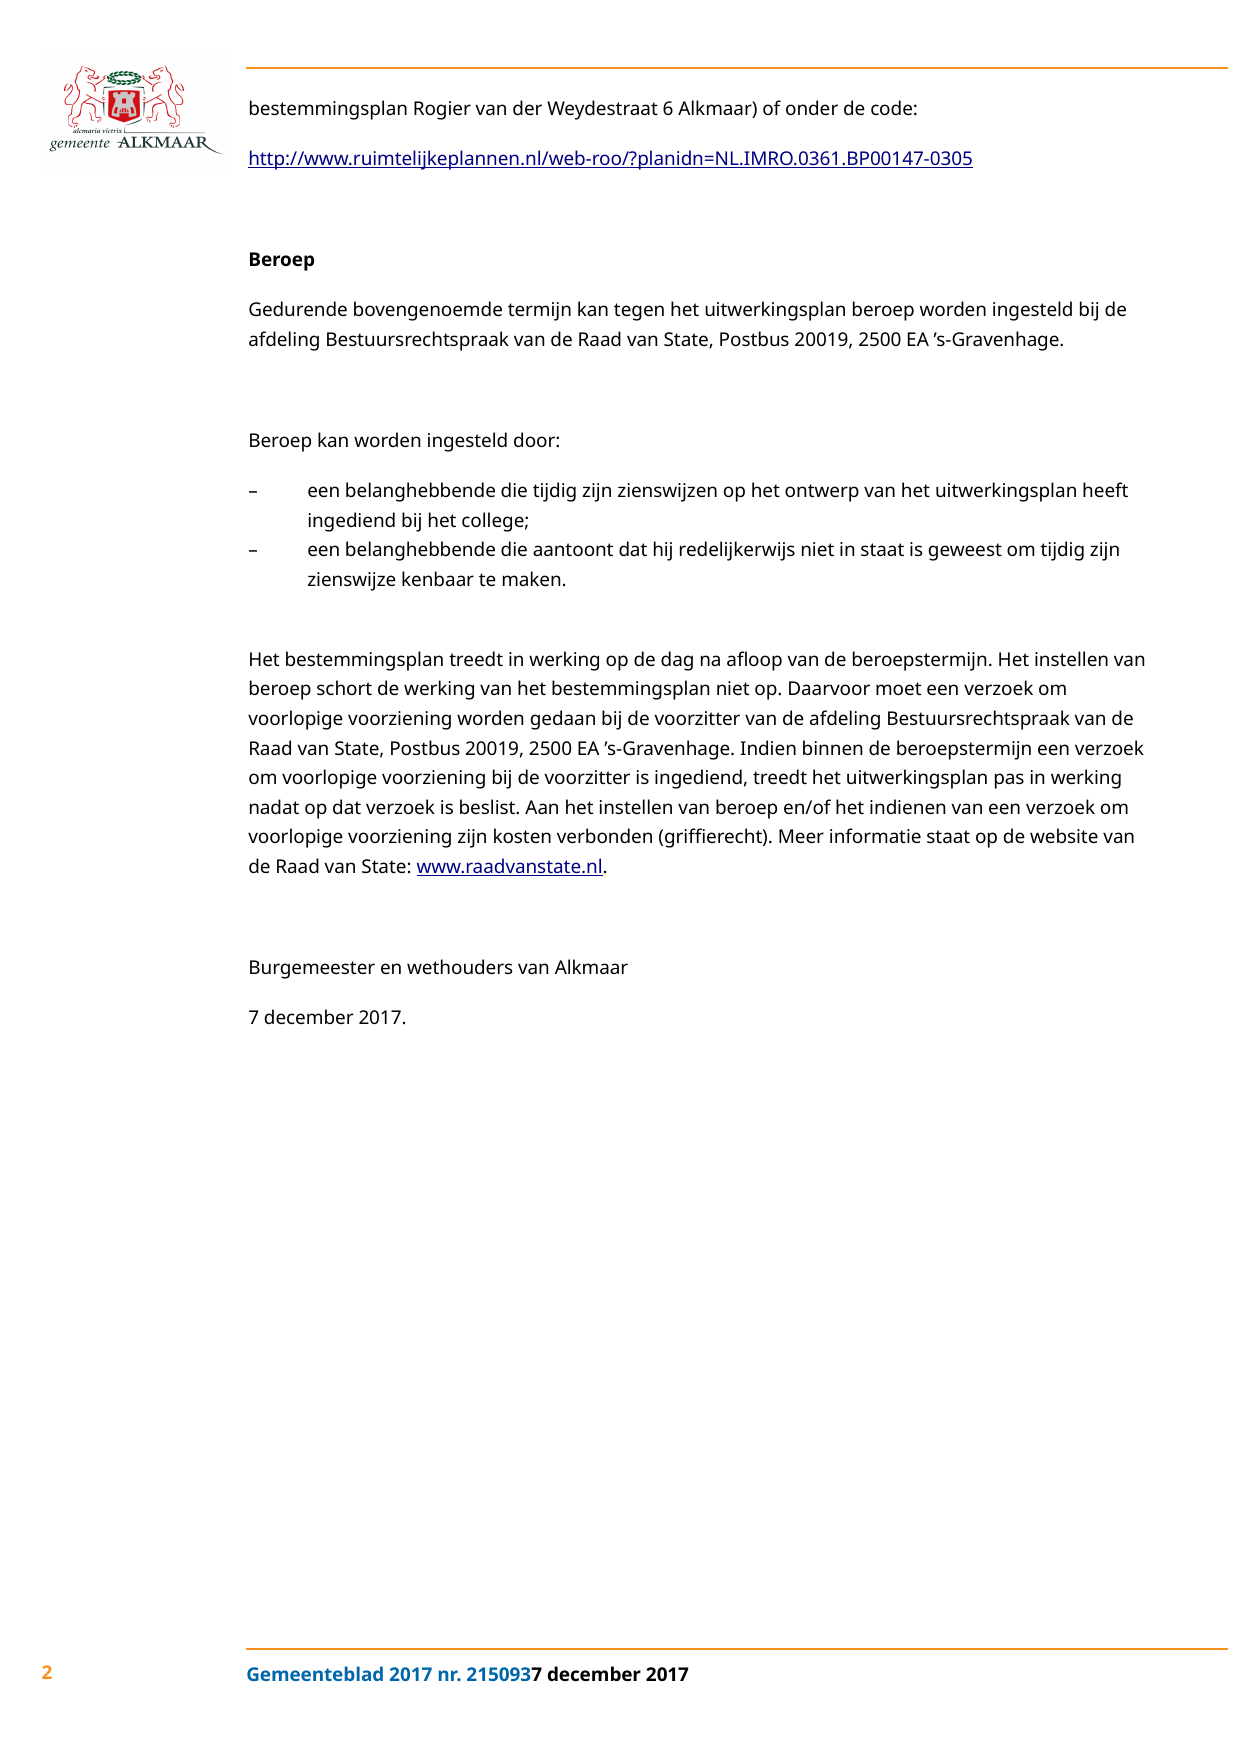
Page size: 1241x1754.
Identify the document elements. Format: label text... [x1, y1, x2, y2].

list een belanghebbende die tijdig zijn zienswijzen op het ontwerp van het uitwerkingsplan heeft ingediend bij het college; [248, 477, 1152, 533]
picture [41, 47, 231, 172]
text 7 december 2017. [248, 1004, 1152, 1030]
text Burgemeester en wethouders van Alkmaar [248, 954, 1152, 980]
text Beroep kan worden ingesteld door: [248, 427, 1152, 453]
text Beroep [248, 246, 1152, 272]
text http://www.ruimtelijkeplannen.nl/web-roo/?planidn=NL.IMRO.0361.BP00147-0305 [248, 145, 1152, 171]
list een belanghebbende die aantoont dat hij redelijkerwijs niet in staat is geweest om tijdig zijn zienswijze kenbaar te maken. [248, 536, 1152, 592]
text Gedurende bovengenoemde termijn kan tegen het uitwerkingsplan beroep worden ingesteld bij de afdeling Bestuursrechtspraak van de Raad van State, Postbus 20019, 2500 EA ’s-Gravenhage. [248, 296, 1152, 352]
text bestemmingsplan Rogier van der Weydestraat 6 Alkmaar) of onder de code: [248, 95, 1152, 121]
text Het bestemmingsplan treedt in werking op de dag na afloop van de beroepstermijn. Het instellen van beroep schort de werking van het bestemmingsplan niet op. Daarvoor moet een verzoek om voorlopige voorziening worden gedaan bij de voorzitter van de afdeling Bestuursrechtspraak van de Raad van State, Postbus 20019, 2500 EA ’s-Gravenhage. Indien binnen de beroepstermijn een verzoek om voorlopige voorziening bij de voorzitter is ingediend, treedt het uitwerkingsplan pas in werking nadat op dat verzoek is beslist. Aan het instellen van beroep en/of het indienen van een verzoek om voorlopige voorziening zijn kosten verbonden (griffierecht). Meer informatie staat op de website van de Raad van State: www.raadvanstate.nl. [248, 646, 1152, 879]
